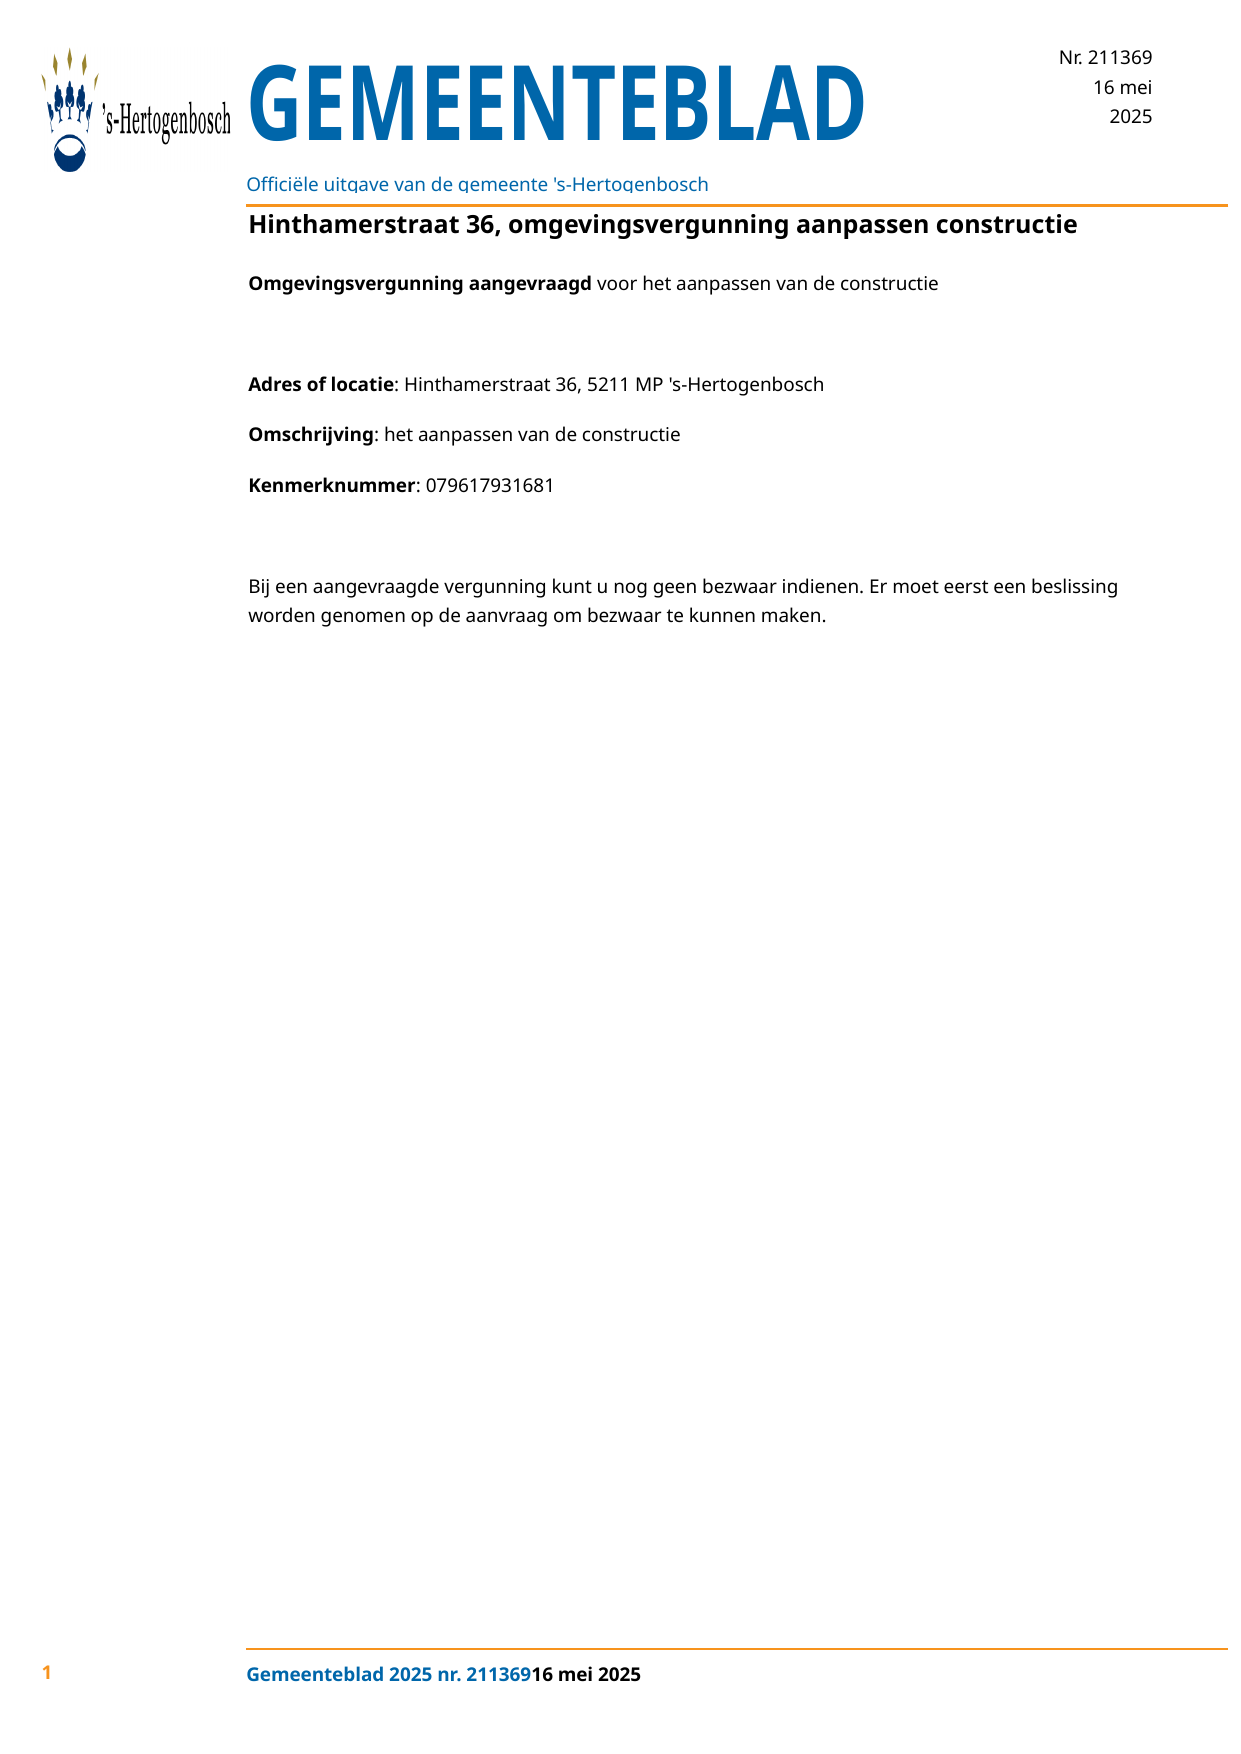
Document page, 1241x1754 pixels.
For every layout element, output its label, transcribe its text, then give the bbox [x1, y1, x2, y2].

text Kenmerknummer: 079617931681 [248, 472, 1152, 498]
text Bij een aangevraagde vergunning kunt u nog geen bezwaar indienen. Er moet eerst een beslissing worden genomen op de aanvraag om bezwaar te kunnen maken. [248, 573, 1152, 628]
text Omschrijving: het aanpassen van de constructie [248, 422, 1152, 447]
text Adres of locatie: Hinthamerstraat 36, 5211 MP 's-Hertogenbosch [248, 371, 1152, 397]
text Omgevingsvergunning aangevraagd voor het aanpassen van de constructie [248, 270, 1152, 296]
text Hinthamerstraat 36, omgevingsvergunning aanpassen constructie [248, 207, 1152, 241]
picture [41, 47, 231, 172]
